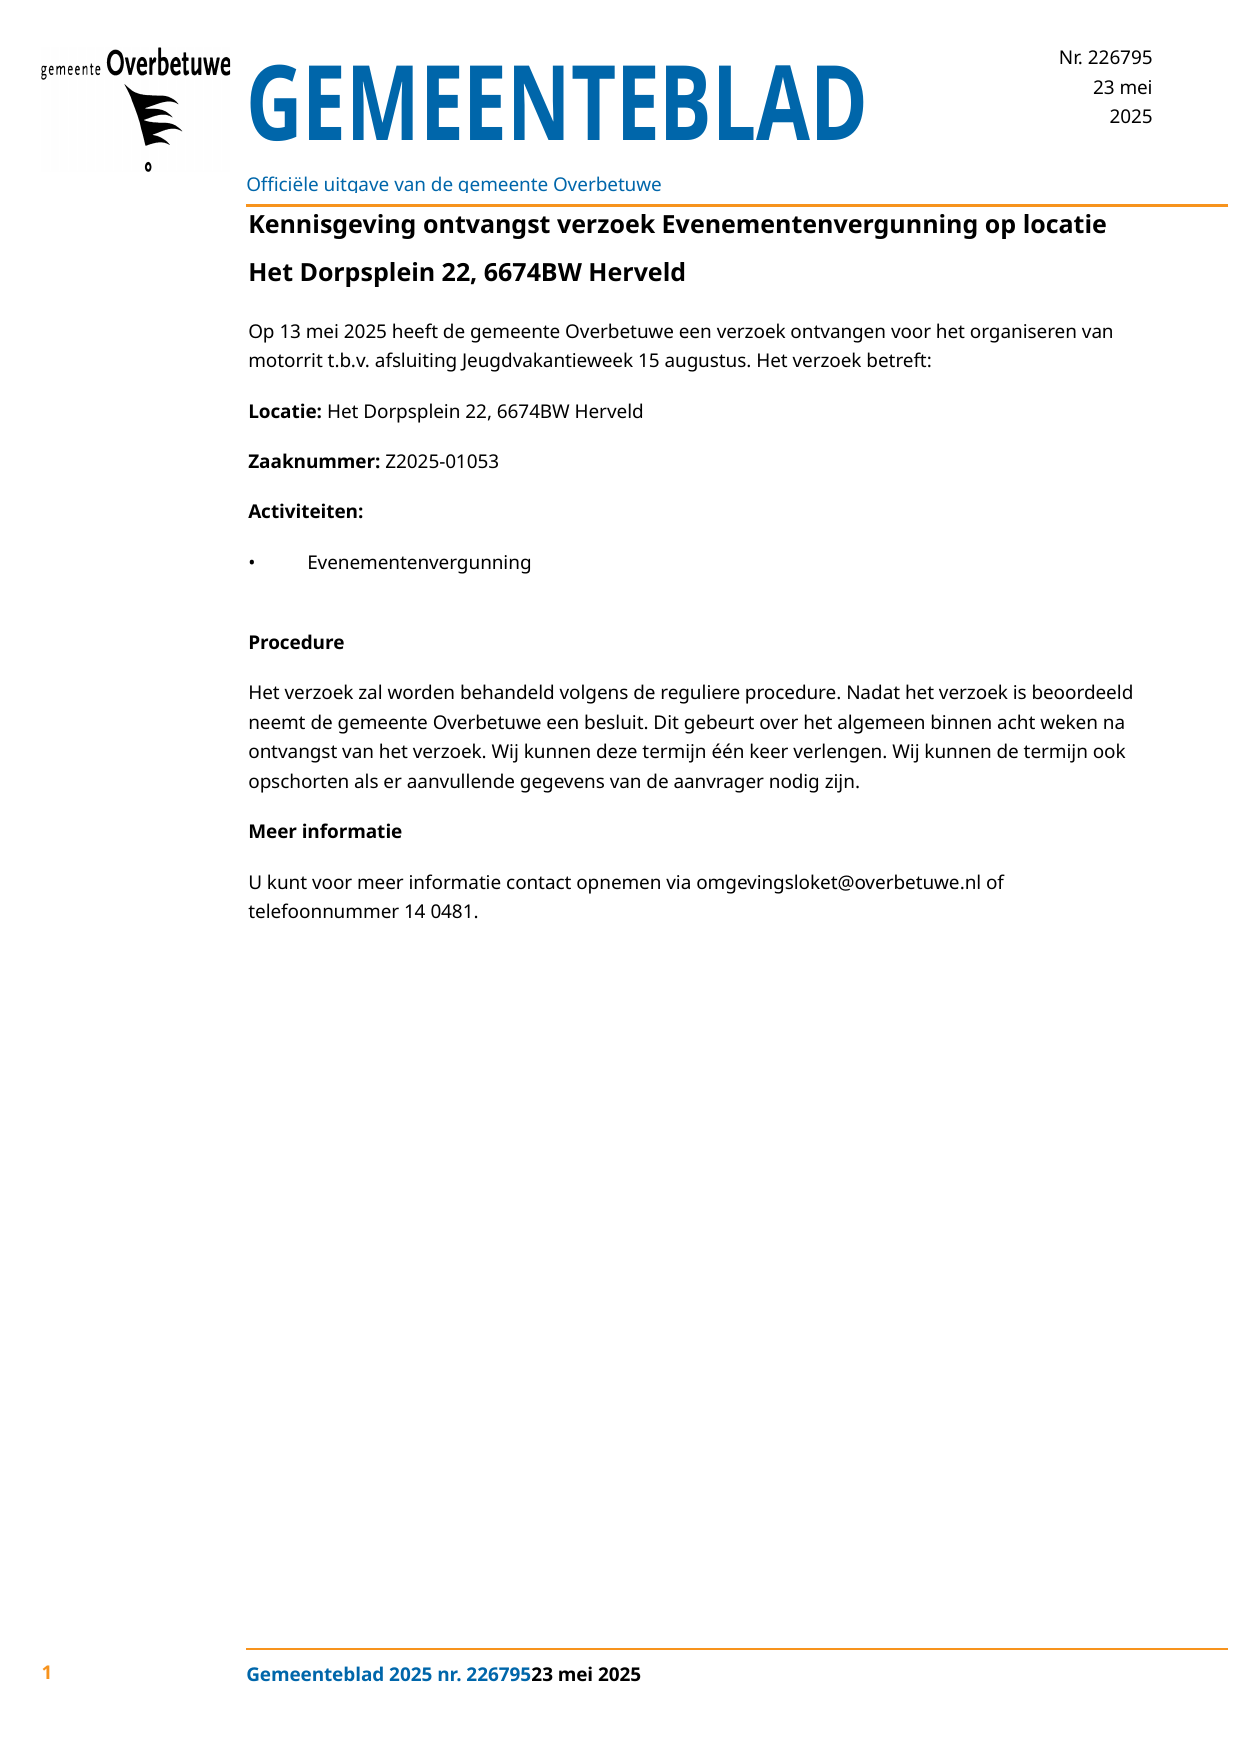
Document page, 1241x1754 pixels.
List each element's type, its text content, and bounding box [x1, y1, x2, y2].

text U kunt voor meer informatie contact opnemen via omgevingsloket@overbetuwe.nl of telefoonnummer 14 0481. [248, 869, 1152, 924]
text Activiteiten: [248, 499, 1152, 524]
text Zaaknummer: Z2025-01053 [248, 448, 1152, 474]
text Het verzoek zal worden behandeld volgens de reguliere procedure. Nadat het verzoek is beoordeeld neemt de gemeente Overbetuwe een besluit. Dit gebeurt over het algemeen binnen acht weken na ontvangst van het verzoek. Wij kunnen deze termijn één keer verlengen. Wij kunnen de termijn ook opschorten als er aanvullende gegevens van de aanvrager nodig zijn. [248, 679, 1152, 794]
text Locatie: Het Dorpsplein 22, 6674BW Herveld [248, 398, 1152, 424]
list Evenementenvergunning [248, 549, 1152, 575]
text Op 13 mei 2025 heeft de gemeente Overbetuwe een verzoek ontvangen voor het organiseren van motorrit t.b.v. afsluiting Jeugdvakantieweek 15 augustus. Het verzoek betreft: [248, 318, 1152, 373]
text Meer informatie [248, 819, 1152, 844]
picture [41, 47, 231, 172]
text Kennisgeving ontvangst verzoek Evenementenvergunning op locatie Het Dorpsplein 22, 6674BW Herveld [248, 207, 1152, 288]
text Procedure [248, 629, 1152, 655]
